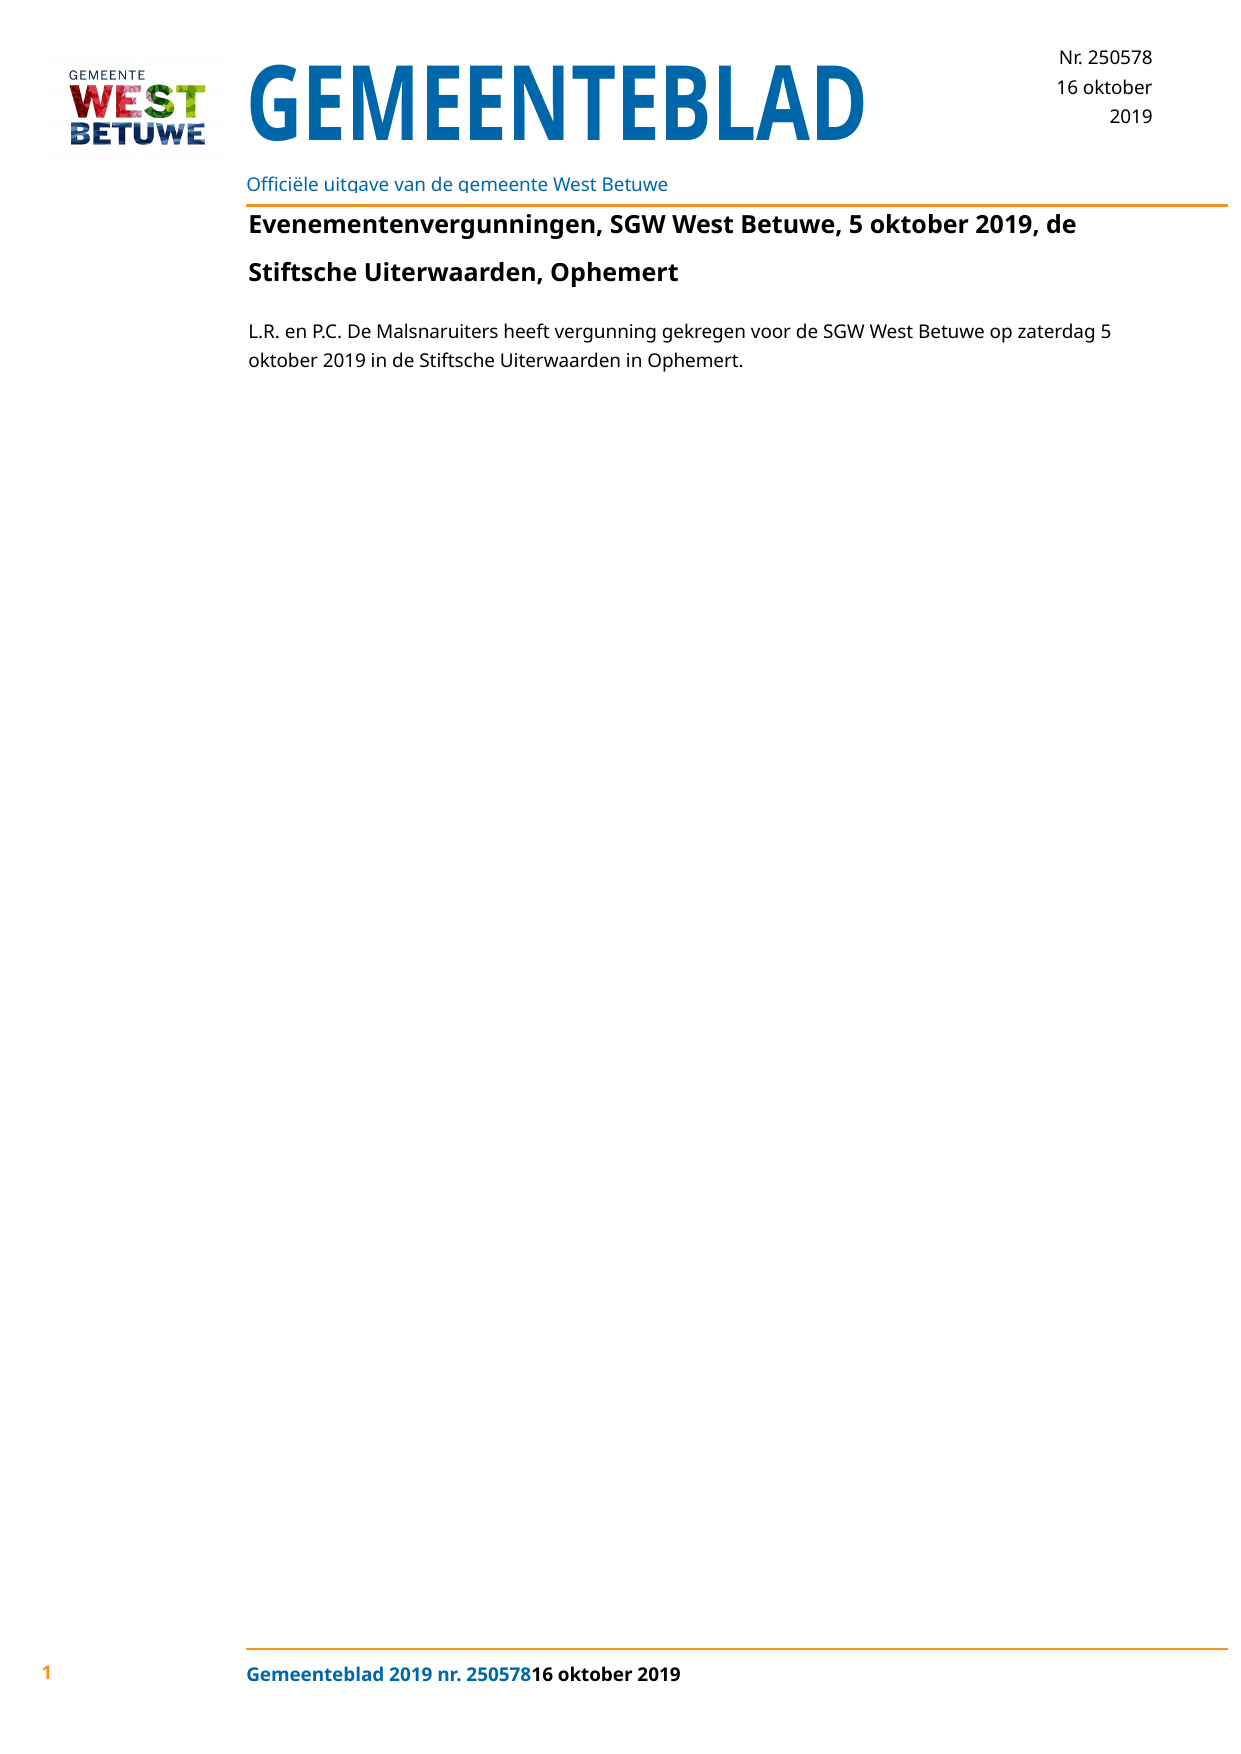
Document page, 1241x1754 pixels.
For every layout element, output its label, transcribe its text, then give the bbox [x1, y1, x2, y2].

text Evenementenvergunningen, SGW West Betuwe, 5 oktober 2019, de Stiftsche Uiterwaarden, Ophemert [248, 207, 1152, 288]
picture [41, 47, 231, 172]
text L.R. en P.C. De Malsnaruiters heeft vergunning gekregen voor de SGW West Betuwe op zaterdag 5 oktober 2019 in de Stiftsche Uiterwaarden in Ophemert. [248, 318, 1152, 373]
